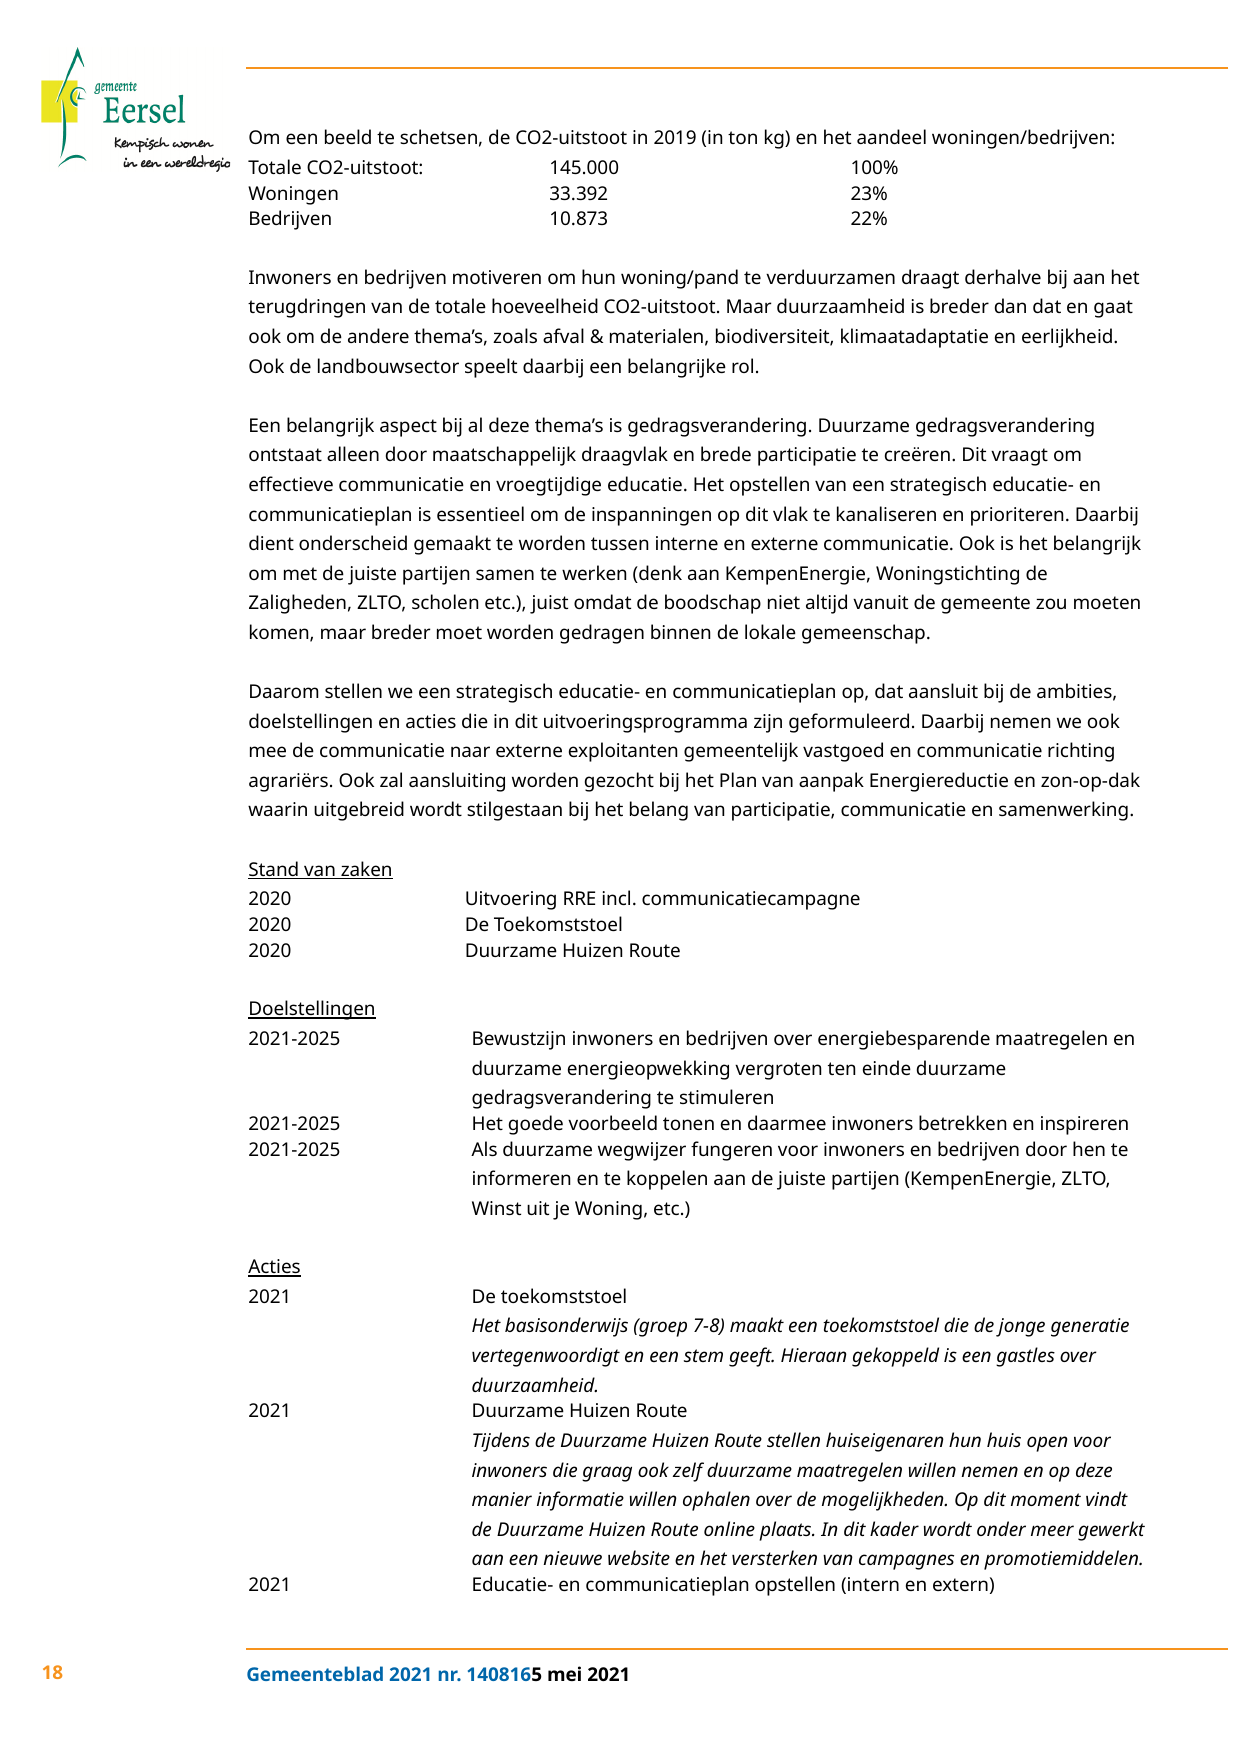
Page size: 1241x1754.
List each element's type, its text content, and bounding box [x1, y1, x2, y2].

table_header Totale CO2-uitstoot: [248, 154, 549, 180]
table_cell 2020 [248, 937, 464, 963]
table_cell 2020 [248, 911, 464, 937]
table_cell Woningen [248, 180, 549, 206]
text Inwoners en bedrijven motiveren om hun woning/pand te verduurzamen draagt derhalve bij aan het terugdringen van de totale hoeveelheid CO2-uitstoot. Maar duurzaamheid is breder dan dat en gaat ook om de andere thema’s, zoals afval & materialen, biodiversiteit, klimaatadaptatie en eerlijkheid. Ook de landbouwsector speelt daarbij een belangrijke rol. [248, 264, 1152, 378]
table_cell 2021 [248, 1571, 471, 1597]
picture [41, 47, 231, 172]
table_cell 2021 [248, 1398, 471, 1571]
text Stand van zaken [248, 856, 1152, 881]
table_cell 2021-2025 [248, 1110, 471, 1136]
text Een belangrijk aspect bij al deze thema’s is gedragsverandering. Duurzame gedragsverandering ontstaat alleen door maatschappelijk draagvlak en brede participatie te creëren. Dit vraagt om effectieve communicatie en vroegtijdige educatie. Het opstellen van een strategisch educatie- en communicatieplan is essentieel om de inspanningen op dit vlak te kanaliseren en prioriteren. Daarbij dient onderscheid gemaakt te worden tussen interne en externe communicatie. Ook is het belangrijk om met de juiste partijen samen te werken (denk aan KempenEnergie, Woningstichting de Zaligheden, ZLTO, scholen etc.), juist omdat de boodschap niet altijd vanuit de gemeente zou moeten komen, maar breder moet worden gedragen binnen de lokale gemeenschap. [248, 412, 1152, 645]
table_cell Duurzame Huizen Route Tijdens de Duurzame Huizen Route stellen huiseigenaren hun huis open voor inwoners die graag ook zelf duurzame maatregelen willen nemen en op deze manier informatie willen ophalen over de mogelijkheden. Op dit moment vindt de Duurzame Huizen Route online plaats. In dit kader wordt onder meer gewerkt aan een nieuwe website en het versterken van campagnes en promotiemiddelen. [471, 1398, 1152, 1571]
table_cell Educatie- en communicatieplan opstellen (intern en extern) [471, 1571, 1152, 1597]
table_cell 22% [850, 206, 1152, 231]
table_header 2021-2025 [248, 1025, 471, 1110]
table_header 100% [850, 154, 1152, 180]
table_cell 23% [850, 180, 1152, 206]
table_header Bewustzijn inwoners en bedrijven over energiebesparende maatregelen en duurzame energieopwekking vergroten ten einde duurzame gedragsverandering te stimuleren [471, 1025, 1152, 1110]
table_header 2021 [248, 1283, 471, 1398]
table_cell Het goede voorbeeld tonen en daarmee inwoners betrekken en inspireren [471, 1110, 1152, 1136]
text Om een beeld te schetsen, de CO2-uitstoot in 2019 (in ton kg) en het aandeel woningen/bedrijven: [248, 124, 1152, 150]
text Daarom stellen we een strategisch educatie- en communicatieplan op, dat aansluit bij de ambities, doelstellingen en acties die in dit uitvoeringsprogramma zijn geformuleerd. Daarbij nemen we ook mee de communicatie naar externe exploitanten gemeentelijk vastgoed en communicatie richting agrariërs. Ook zal aansluiting worden gezocht bij het Plan van aanpak Energiereductie en zon-op-dak waarin uitgebreid wordt stilgestaan bij het belang van participatie, communicatie en samenwerking. [248, 678, 1152, 822]
table_header De toekomststoel Het basisonderwijs (groep 7-8) maakt een toekomststoel die de jonge generatie vertegenwoordigt en een stem geeft. Hieraan gekoppeld is een gastles over duurzaamheid. [471, 1283, 1152, 1398]
table_cell 33.392 [549, 180, 850, 206]
table_cell Duurzame Huizen Route [465, 937, 1152, 963]
table_header 2020 [248, 885, 464, 911]
table_header 145.000 [549, 154, 850, 180]
table_cell De Toekomststoel [465, 911, 1152, 937]
table_cell Bedrijven [248, 206, 549, 231]
text Acties [248, 1253, 1152, 1279]
table_header Uitvoering RRE incl. communicatiecampagne [465, 885, 1152, 911]
text Doelstellingen [248, 995, 1152, 1021]
table_cell 10.873 [549, 206, 850, 231]
table_cell Als duurzame wegwijzer fungeren voor inwoners en bedrijven door hen te informeren en te koppelen aan de juiste partijen (KempenEnergie, ZLTO, Winst uit je Woning, etc.) [471, 1136, 1152, 1221]
table_cell 2021-2025 [248, 1136, 471, 1221]
